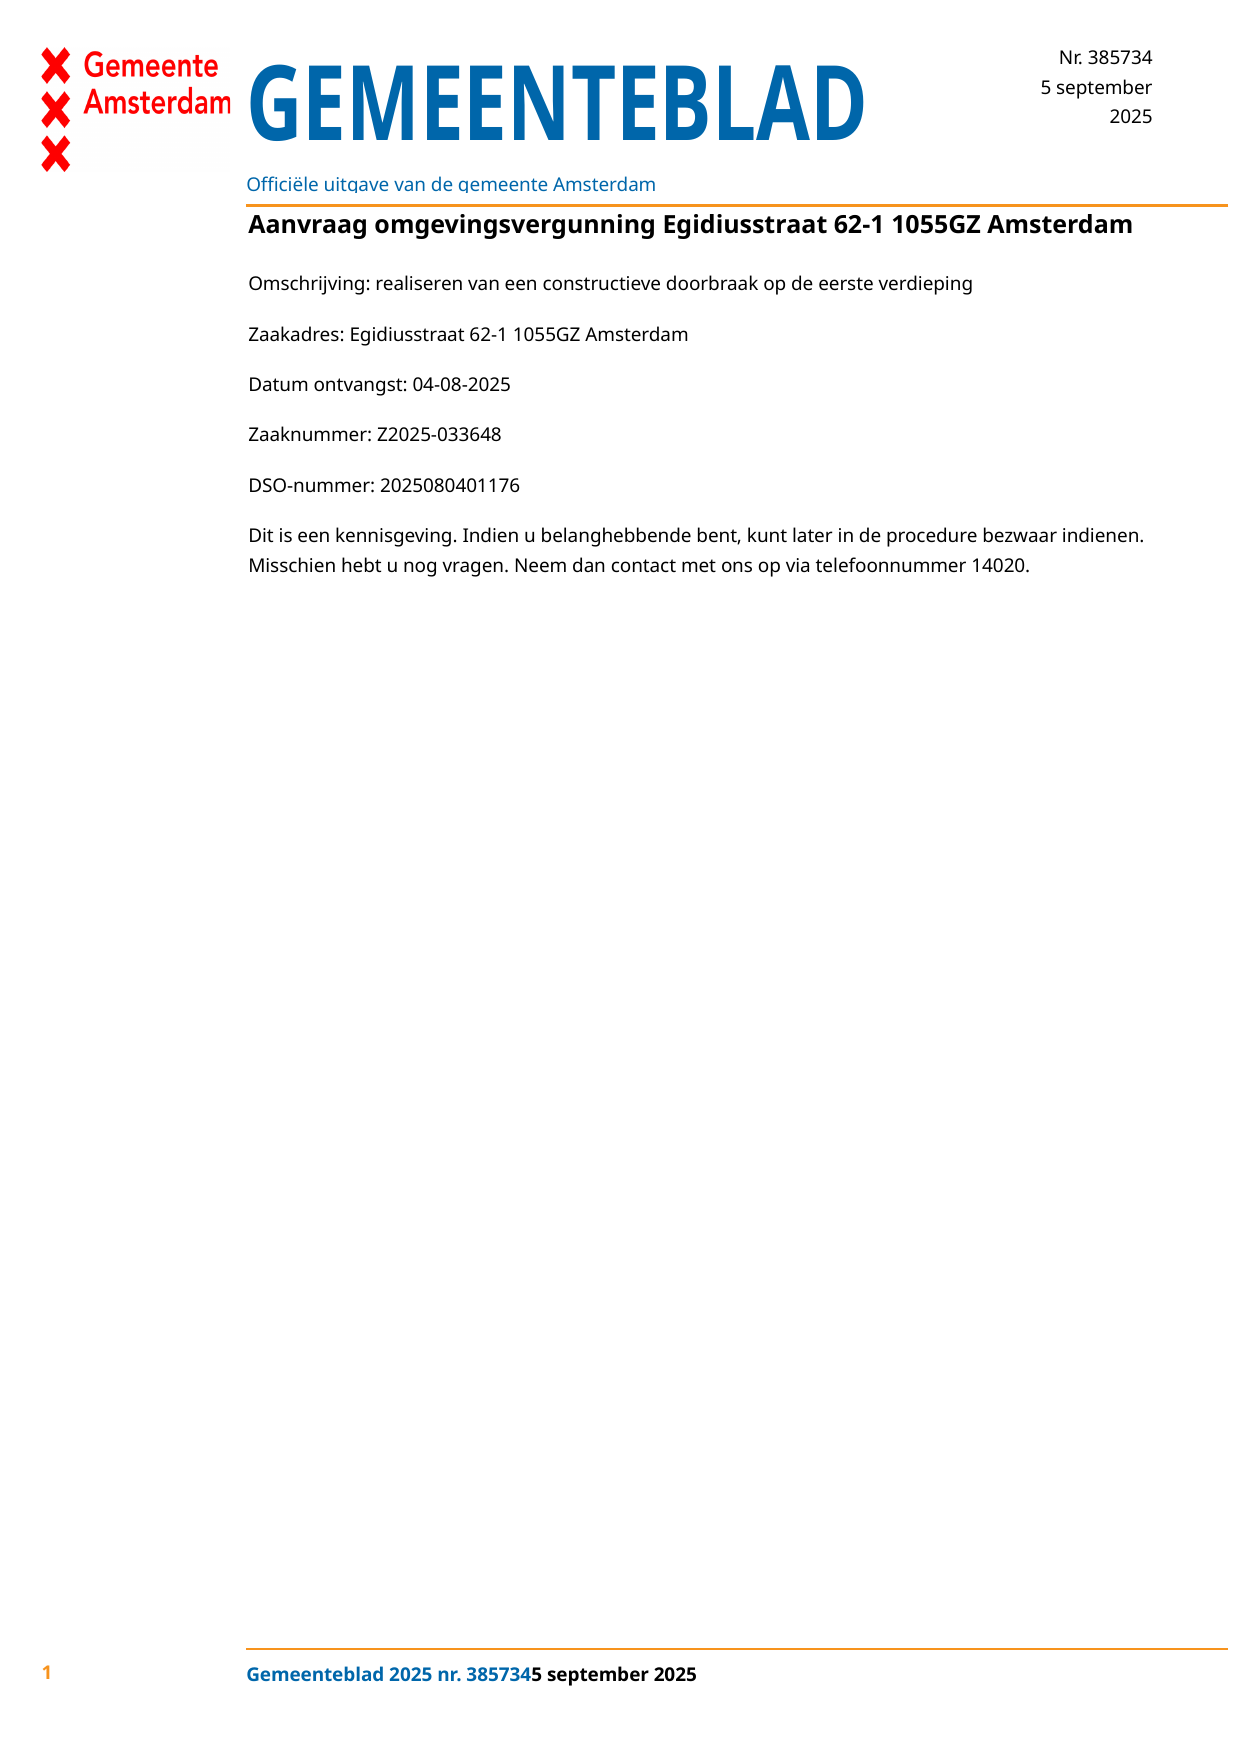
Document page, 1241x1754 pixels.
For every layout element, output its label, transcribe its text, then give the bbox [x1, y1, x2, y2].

text Aanvraag omgevingsvergunning Egidiusstraat 62-1 1055GZ Amsterdam [248, 207, 1152, 241]
text Datum ontvangst: 04-08-2025 [248, 371, 1152, 397]
text Zaaknummer: Z2025-033648 [248, 422, 1152, 447]
text DSO-nummer: 2025080401176 [248, 472, 1152, 498]
text Dit is een kennisgeving. Indien u belanghebbende bent, kunt later in de procedure bezwaar indienen. Misschien hebt u nog vragen. Neem dan contact met ons op via telefoonnummer 14020. [248, 522, 1152, 578]
text Omschrijving: realiseren van een constructieve doorbraak op de eerste verdieping [248, 270, 1152, 296]
text Zaakadres: Egidiusstraat 62-1 1055GZ Amsterdam [248, 321, 1152, 346]
picture [41, 47, 231, 172]
